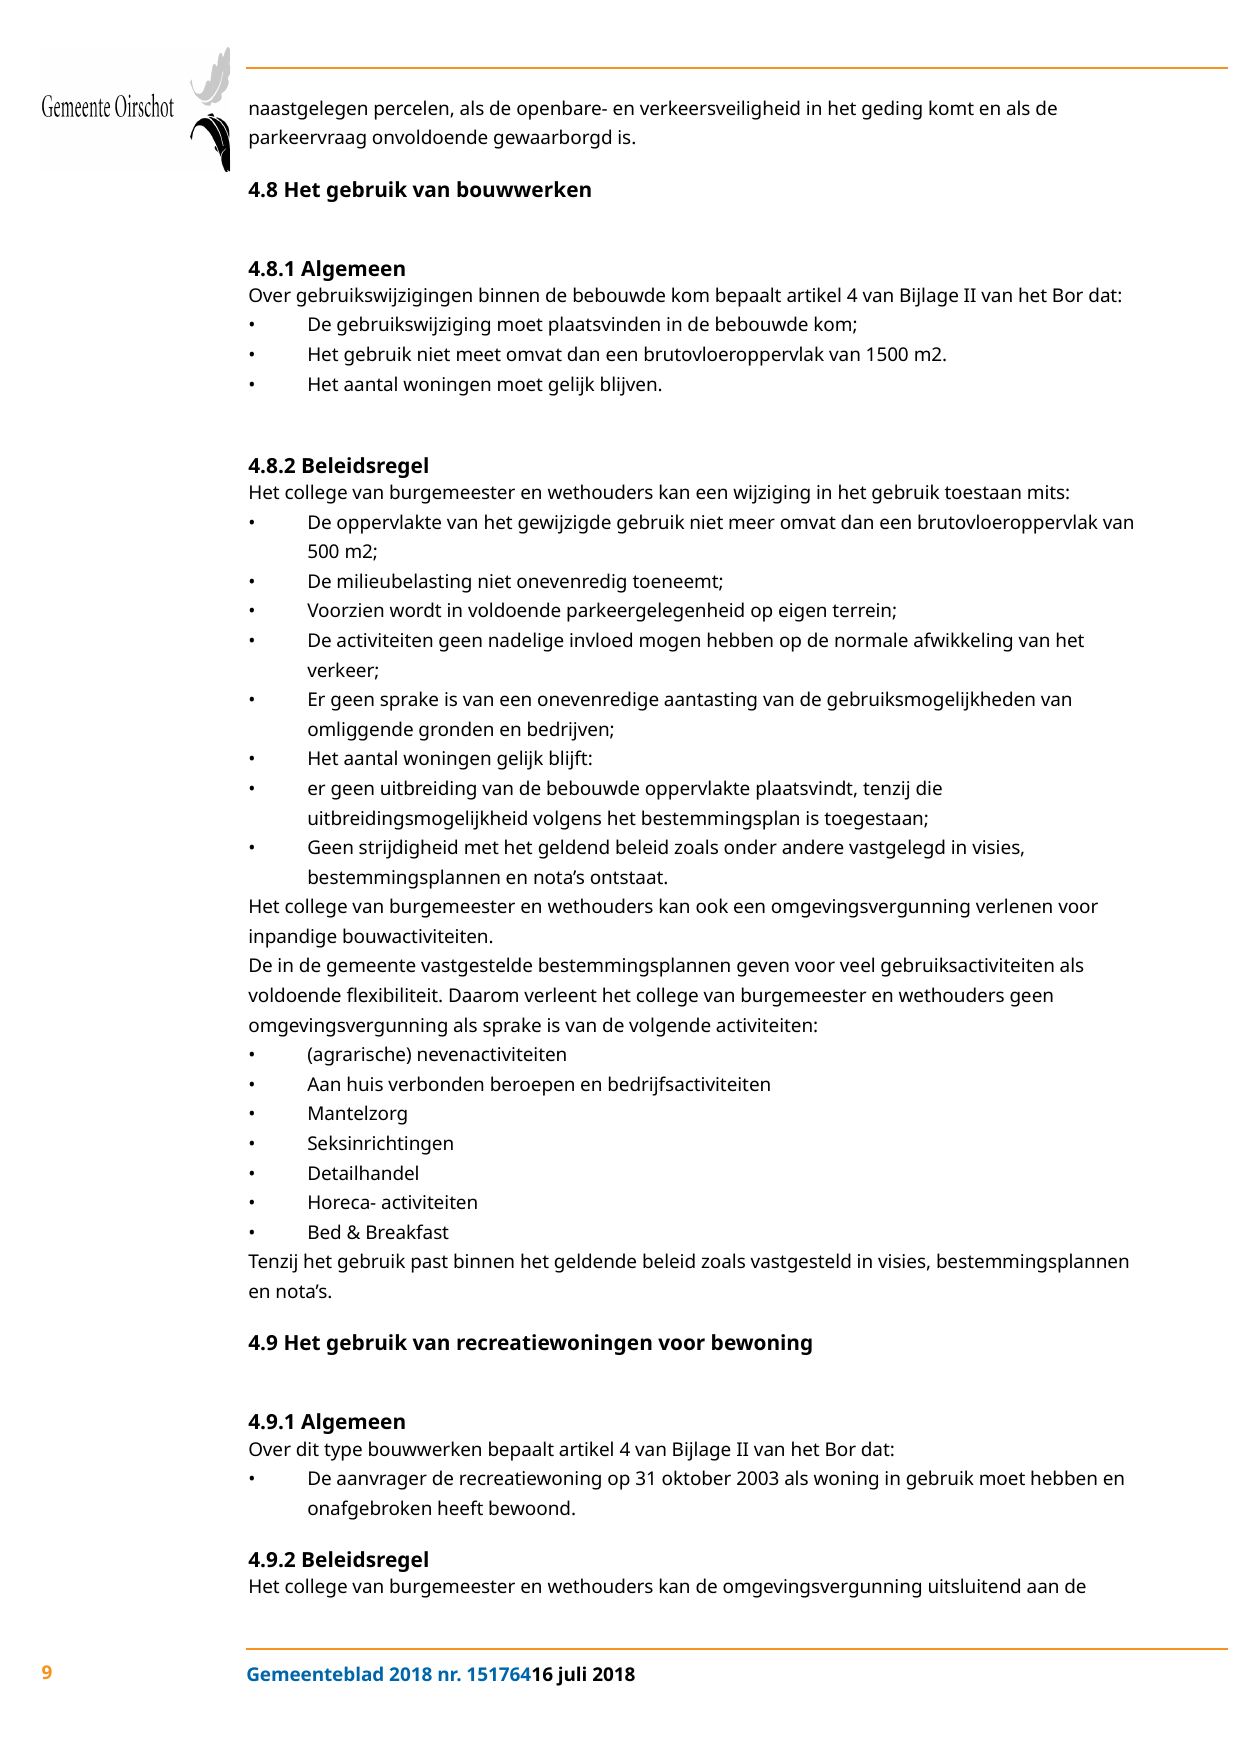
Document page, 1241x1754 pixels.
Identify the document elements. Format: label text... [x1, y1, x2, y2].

text Over gebruikswijzigingen binnen de bebouwde kom bepaalt artikel 4 van Bijlage II van het Bor dat: [248, 282, 1152, 308]
list er geen uitbreiding van de bebouwde oppervlakte plaatsvindt, tenzij die uitbreidingsmogelijkheid volgens het bestemmingsplan is toegestaan; [248, 775, 1152, 830]
list Het aantal woningen gelijk blijft: [248, 746, 1152, 771]
list De gebruikswijziging moet plaatsvinden in de bebouwde kom; [248, 312, 1152, 337]
text naastgelegen percelen, als de openbare- en verkeersveiligheid in het geding komt en als de parkeervraag onvoldoende gewaarborgd is. [248, 95, 1152, 150]
list Het gebruik niet meet omvat dan een brutovloeroppervlak van 1500 m2. [248, 341, 1152, 367]
text Het college van burgemeester en wethouders kan ook een omgevingsvergunning verlenen voor inpandige bouwactiviteiten. [248, 893, 1152, 949]
list Bed & Breakfast [248, 1219, 1152, 1244]
list Aan huis verbonden beroepen en bedrijfsactiviteiten [248, 1071, 1152, 1097]
text 4.8.1 Algemeen [248, 254, 1152, 282]
text Tenzij het gebruik past binnen het geldende beleid zoals vastgesteld in visies, bestemmingsplannen en nota’s. [248, 1248, 1152, 1304]
list De milieubelasting niet onevenredig toeneemt; [248, 568, 1152, 594]
text 4.9 Het gebruik van recreatiewoningen voor bewoning [248, 1328, 1152, 1357]
list Voorzien wordt in voldoende parkeergelegenheid op eigen terrein; [248, 598, 1152, 623]
text 4.9.1 Algemeen [248, 1407, 1152, 1436]
picture [41, 47, 231, 172]
text Het college van burgemeester en wethouders kan een wijziging in het gebruik toestaan mits: [248, 479, 1152, 505]
list (agrarische) nevenactiviteiten [248, 1041, 1152, 1067]
text 4.8.2 Beleidsregel [248, 451, 1152, 479]
text 4.8 Het gebruik van bouwwerken [248, 175, 1152, 203]
text 4.9.2 Beleidsregel [248, 1545, 1152, 1574]
list De oppervlakte van het gewijzigde gebruik niet meer omvat dan een brutovloeroppervlak van 500 m2; [248, 509, 1152, 564]
list Het aantal woningen moet gelijk blijven. [248, 371, 1152, 397]
text De in de gemeente vastgestelde bestemmingsplannen geven voor veel gebruiksactiviteiten als voldoende flexibiliteit. Daarom verleent het college van burgemeester en wethouders geen omgevingsvergunning als sprake is van de volgende activiteiten: [248, 953, 1152, 1037]
list Seksinrichtingen [248, 1130, 1152, 1156]
list Mantelzorg [248, 1101, 1152, 1126]
list Detailhandel [248, 1160, 1152, 1185]
list Er geen sprake is van een onevenredige aantasting van de gebruiksmogelijkheden van omliggende gronden en bedrijven; [248, 686, 1152, 742]
list De activiteiten geen nadelige invloed mogen hebben op de normale afwikkeling van het verkeer; [248, 627, 1152, 682]
text Over dit type bouwwerken bepaalt artikel 4 van Bijlage II van het Bor dat: [248, 1436, 1152, 1461]
list Horeca- activiteiten [248, 1189, 1152, 1215]
text Het college van burgemeester en wethouders kan de omgevingsvergunning uitsluitend aan de [248, 1574, 1152, 1599]
list De aanvrager de recreatiewoning op 31 oktober 2003 als woning in gebruik moet hebben en onafgebroken heeft bewoond. [248, 1465, 1152, 1521]
list Geen strijdigheid met het geldend beleid zoals onder andere vastgelegd in visies, bestemmingsplannen en nota’s ontstaat. [248, 834, 1152, 889]
